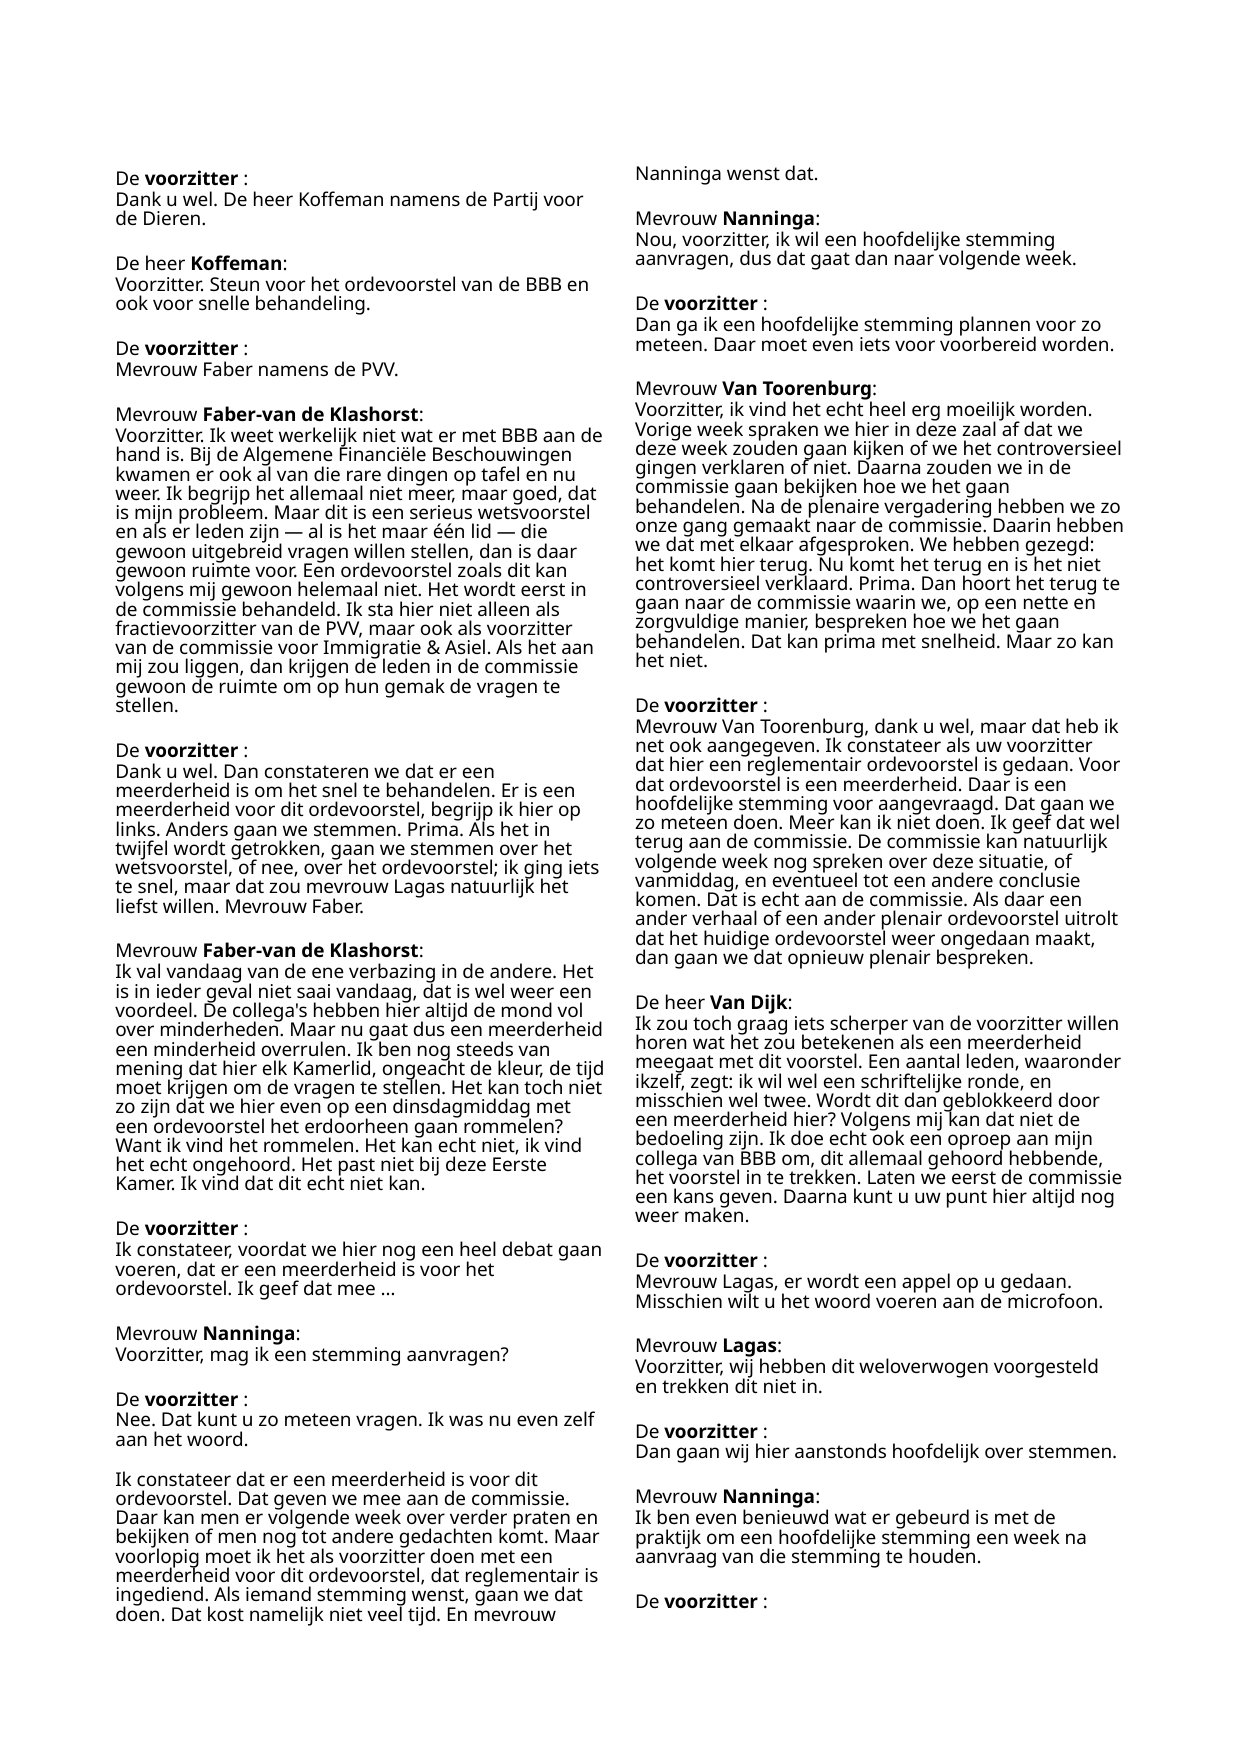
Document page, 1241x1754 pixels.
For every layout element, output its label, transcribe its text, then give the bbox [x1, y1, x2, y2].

text De voorzitter : [115, 165, 605, 191]
text Voorzitter. Steun voor het ordevoorstel van de BBB en ook voor snelle behandeling. [115, 276, 605, 315]
text De voorzitter : [115, 1386, 605, 1411]
text Dan gaan wij hier aanstonds hoofdelijk over stemmen. [635, 1443, 1125, 1463]
text De heer Koffeman: [115, 250, 605, 276]
text Dan ga ik een hoofdelijke stemming plannen voor zo meteen. Daar moet even iets voor voorbereid worden. [635, 316, 1125, 355]
text Ik zou toch graag iets scherper van de voorzitter willen horen wat het zou betekenen als een meerderheid meegaat met dit voorstel. Een aantal leden, waaronder ikzelf, zegt: ik wil wel een schriftelijke ronde, en misschien wel twee. Wordt dit dan geblokkeerd door een meerderheid hier? Volgens mij kan dat niet de bedoeling zijn. Ik doe echt ook een oproep aan mijn collega van BBB om, dit allemaal gehoord hebbende, het voorstel in te trekken. Laten we eerst de commissie een kans geven. Daarna kunt u uw punt hier altijd nog weer maken. [635, 1015, 1125, 1227]
text Mevrouw Lagas: [635, 1333, 1125, 1358]
text Mevrouw Nanninga: [635, 1484, 1125, 1509]
text Mevrouw Nanninga: [635, 205, 1125, 231]
text Mevrouw Van Toorenburg: [635, 376, 1125, 401]
text Mevrouw Faber-van de Klashorst: [115, 401, 605, 427]
text Ik constateer dat er een meerderheid is voor dit ordevoorstel. Dat geven we mee aan de commissie. Daar kan men er volgende week over verder praten en bekijken of men nog tot andere gedachten komt. Maar voorlopig moet ik het als voorzitter doen met een meerderheid voor dit ordevoorstel, dat reglementair is ingediend. Als iemand stemming wenst, gaan we dat doen. Dat kost namelijk niet veel tijd. En mevrouw [115, 1471, 605, 1625]
text Dank u wel. Dan constateren we dat er een meerderheid is om het snel te behandelen. Er is een meerderheid voor dit ordevoorstel, begrijp ik hier op links. Anders gaan we stemmen. Prima. Als het in twijfel wordt getrokken, gaan we stemmen over het wetsvoorstel, of nee, over het ordevoorstel; ik ging iets te snel, maar dat zou mevrouw Lagas natuurlijk het liefst willen. Mevrouw Faber. [115, 763, 605, 917]
text De voorzitter : [635, 1588, 1125, 1614]
text Voorzitter, mag ik een stemming aanvragen? [115, 1346, 605, 1365]
text Voorzitter, ik vind het echt heel erg moeilijk worden. Vorige week spraken we hier in deze zaal af dat we deze week zouden gaan kijken of we het controversieel gingen verklaren of niet. Daarna zouden we in de commissie gaan bekijken hoe we het gaan behandelen. Na de plenaire vergadering hebben we zo onze gang gemaakt naar de commissie. Daarin hebben we dat met elkaar afgesproken. We hebben gezegd: het komt hier terug. Nu komt het terug en is het niet controversieel verklaard. Prima. Dan hoort het terug te gaan naar de commissie waarin we, op een nette en zorgvuldige manier, bespreken hoe we het gaan behandelen. Dat kan prima met snelheid. Maar zo kan het niet. [635, 401, 1125, 671]
text Voorzitter, wij hebben dit weloverwogen voorgesteld en trekken dit niet in. [635, 1358, 1125, 1397]
text De voorzitter : [115, 737, 605, 763]
text Dank u wel. De heer Koffeman namens de Partij voor de Dieren. [115, 191, 605, 229]
text Nee. Dat kunt u zo meteen vragen. Ik was nu even zelf aan het woord. [115, 1411, 605, 1450]
text Mevrouw Faber namens de PVV. [115, 361, 605, 381]
text De voorzitter : [115, 336, 605, 361]
text Ik constateer, voordat we hier nog een heel debat gaan voeren, dat er een meerderheid is voor het ordevoorstel. Ik geef dat mee … [115, 1241, 605, 1299]
text Ik ben even benieuwd wat er gebeurd is met de praktijk om een hoofdelijke stemming een week na aanvraag van die stemming te houden. [635, 1509, 1125, 1567]
text Mevrouw Faber-van de Klashorst: [115, 938, 605, 963]
text Mevrouw Lagas, er wordt een appel op u gedaan. Misschien wilt u het woord voeren aan de microfoon. [635, 1273, 1125, 1312]
text Voorzitter. Ik weet werkelijk niet wat er met BBB aan de hand is. Bij de Algemene Financiële Beschouwingen kwamen er ook al van die rare dingen op tafel en nu weer. Ik begrijp het allemaal niet meer, maar goed, dat is mijn probleem. Maar dit is een serieus wetsvoorstel en als er leden zijn — al is het maar één lid — die gewoon uitgebreid vragen willen stellen, dan is daar gewoon ruimte voor. Een ordevoorstel zoals dit kan volgens mij gewoon helemaal niet. Het wordt eerst in de commissie behandeld. Ik sta hier niet alleen als fractievoorzitter van de PVV, maar ook als voorzitter van de commissie voor Immigratie & Asiel. Als het aan mij zou liggen, dan krijgen de leden in de commissie gewoon de ruimte om op hun gemak de vragen te stellen. [115, 427, 605, 716]
text Ik val vandaag van de ene verbazing in de andere. Het is in ieder geval niet saai vandaag, dat is wel weer een voordeel. De collega's hebben hier altijd de mond vol over minderheden. Maar nu gaat dus een meerderheid een minderheid overrulen. Ik ben nog steeds van mening dat hier elk Kamerlid, ongeacht de kleur, de tijd moet krijgen om de vragen te stellen. Het kan toch niet zo zijn dat we hier even op een dinsdagmiddag met een ordevoorstel het erdoorheen gaan rommelen? Want ik vind het rommelen. Het kan echt niet, ik vind het echt ongehoord. Het past niet bij deze Eerste Kamer. Ik vind dat dit echt niet kan. [115, 963, 605, 1195]
text Mevrouw Nanninga: [115, 1320, 605, 1346]
text De voorzitter : [635, 692, 1125, 718]
text De voorzitter : [635, 1418, 1125, 1443]
text De voorzitter : [635, 1248, 1125, 1273]
text De voorzitter : [115, 1216, 605, 1241]
text Nou, voorzitter, ik wil een hoofdelijke stemming aanvragen, dus dat gaat dan naar volgende week. [635, 231, 1125, 270]
text Nanninga wenst dat. [635, 165, 1125, 184]
text Mevrouw Van Toorenburg, dank u wel, maar dat heb ik net ook aangegeven. Ik constateer als uw voorzitter dat hier een reglementair ordevoorstel is gedaan. Voor dat ordevoorstel is een meerderheid. Daar is een hoofdelijke stemming voor aangevraagd. Dat gaan we zo meteen doen. Meer kan ik niet doen. Ik geef dat wel terug aan de commissie. De commissie kan natuurlijk volgende week nog spreken over deze situatie, of vanmiddag, en eventueel tot een andere conclusie komen. Dat is echt aan de commissie. Als daar een ander verhaal of een ander plenair ordevoorstel uitrolt dat het huidige ordevoorstel weer ongedaan maakt, dan gaan we dat opnieuw plenair bespreken. [635, 718, 1125, 968]
text De heer Van Dijk: [635, 989, 1125, 1015]
text De voorzitter : [635, 291, 1125, 316]
